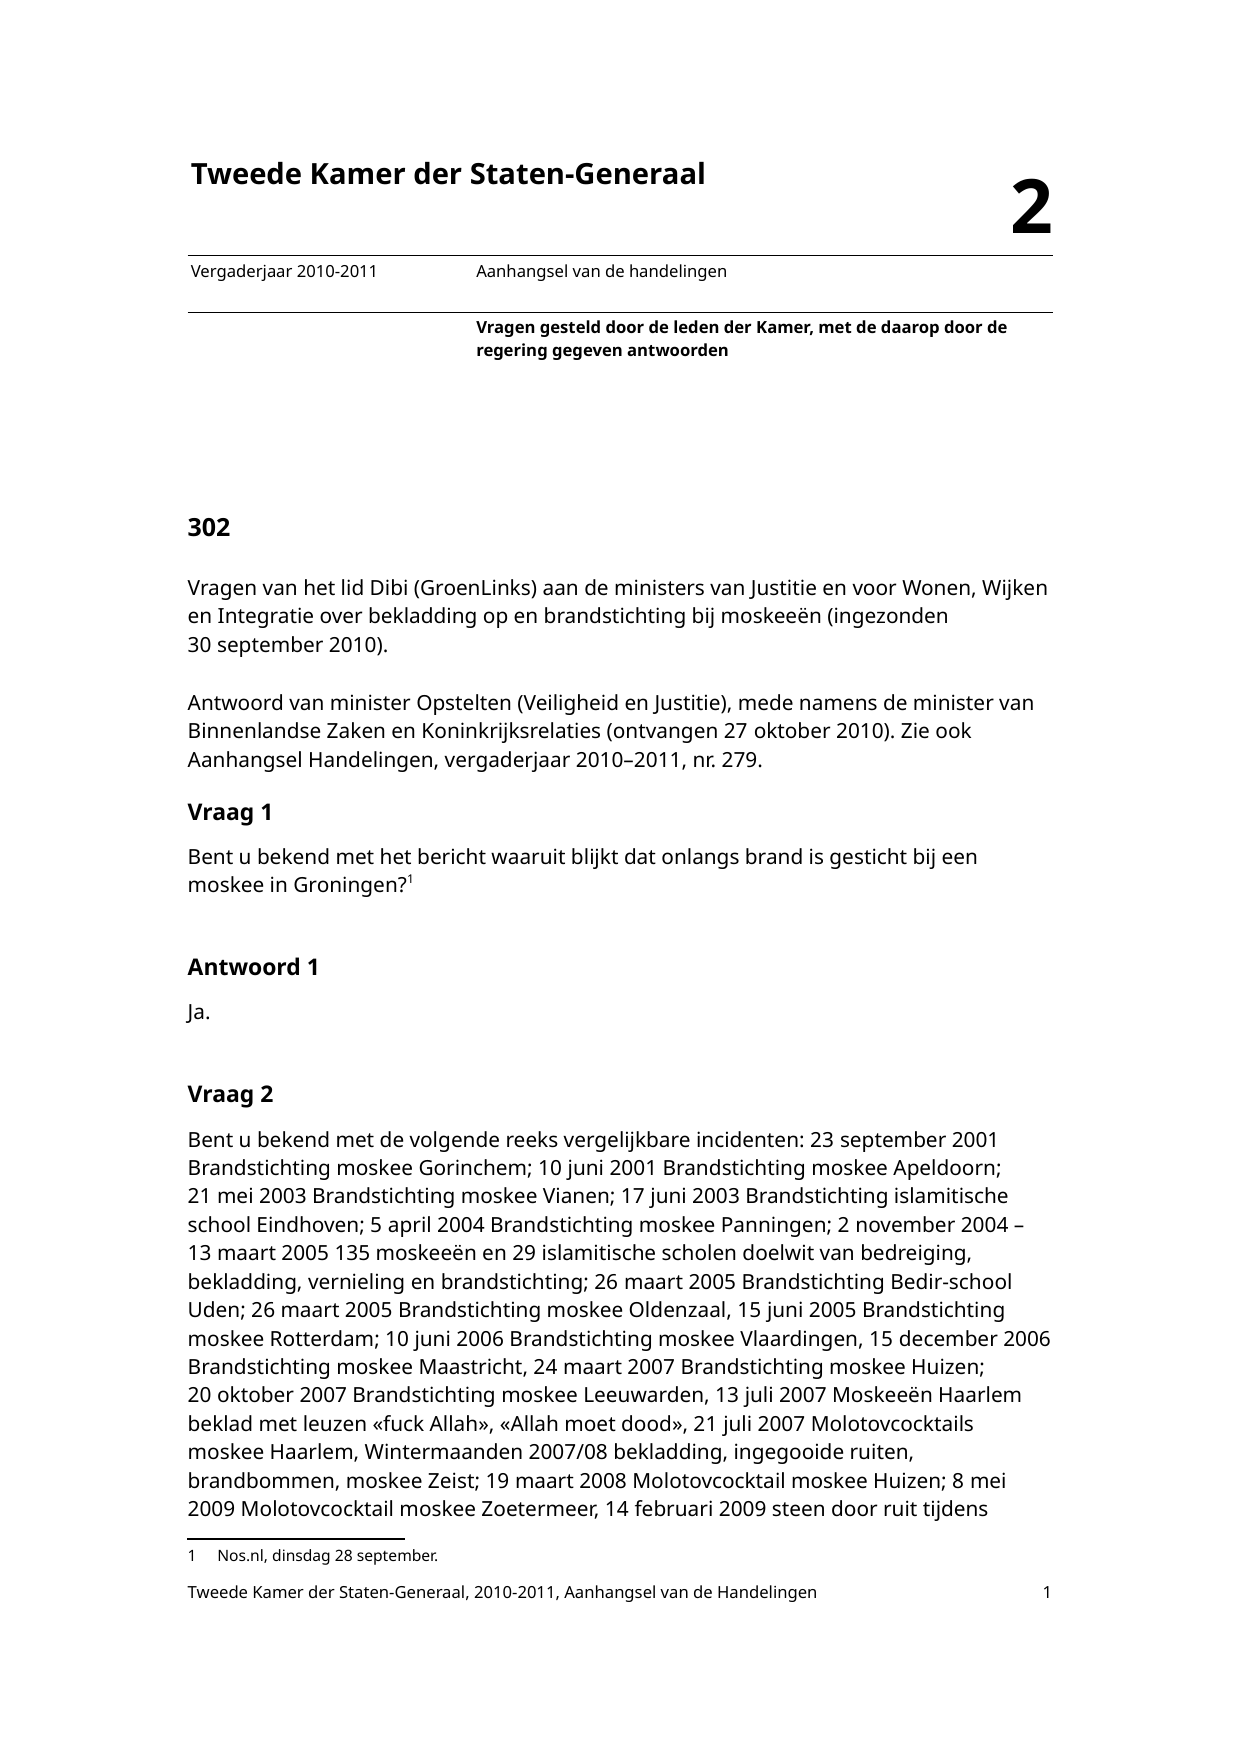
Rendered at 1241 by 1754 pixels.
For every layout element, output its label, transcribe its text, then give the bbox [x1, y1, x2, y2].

text Ja. [187, 997, 1053, 1026]
text Bent u bekend met het bericht waaruit blijkt dat onlangs brand is gesticht bij een moskee in Groningen? [187, 842, 1053, 899]
text Nos.nl, dinsdag 28 september. [187, 1538, 1053, 1566]
table_header 2 [880, 150, 1053, 255]
text 302 [187, 509, 1053, 543]
text Vragen van het lid Dibi (GroenLinks) aan de ministers van Justitie en voor Wonen, Wijken en Integratie over bekladding op en brandstichting bij moskeeën (ingezonden 30 september 2010). [187, 573, 1053, 658]
subtitle Vraag 1 [187, 796, 1053, 827]
table_cell Aanhangsel van de handelingen [473, 256, 1053, 312]
text Bent u bekend met de volgende reeks vergelijkbare incidenten: 23 september 2001 Brandstichting moskee Gorinchem; 10 juni 2001 Brandstichting moskee Apeldoorn; 21 mei 2003 Brandstichting moskee Vianen; 17 juni 2003 Brandstichting islamitische school Eindhoven; 5 april 2004 Brandstichting moskee Panningen; 2 november 2004 – 13 maart 2005 135 moskeeën en 29 islamitische scholen doelwit van bedreiging, bekladding, vernieling en brandstichting; 26 maart 2005 Brandstichting Bedir-school Uden; 26 maart 2005 Brandstichting moskee Oldenzaal, 15 juni 2005 Brandstichting moskee Rotterdam; 10 juni 2006 Brandstichting moskee Vlaardingen, 15 december 2006 Brandstichting moskee Maastricht, 24 maart 2007 Brandstichting moskee Huizen; 20 oktober 2007 Brandstichting moskee Leeuwarden, 13 juli 2007 Moskeeën Haarlem beklad met leuzen «fuck Allah», «Allah moet dood», 21 juli 2007 Molotovcocktails moskee Haarlem, Wintermaanden 2007/08 bekladding, ingegooide ruiten, brandbommen, moskee Zeist; 19 maart 2008 Molotovcocktail moskee Huizen; 8 mei 2009 Molotovcocktail moskee Zoetermeer, 14 februari 2009 steen door ruit tijdens [187, 1125, 1053, 1523]
subtitle Antwoord 1 [187, 951, 1053, 982]
subtitle Vraag 2 [187, 1078, 1053, 1110]
table_cell Vergaderjaar 2010-2011 [188, 256, 473, 312]
table_header Tweede Kamer der Staten-Generaal [188, 150, 879, 255]
table_cell Vragen gesteld door de leden der Kamer, met de daarop door de regering gegeven antwoorden [473, 313, 1053, 361]
table_cell [188, 313, 473, 361]
text Antwoord van minister Opstelten (Veiligheid en Justitie), mede namens de minister van Binnenlandse Zaken en Koninkrijksrelaties (ontvangen 27 oktober 2010). Zie ook Aanhangsel Handelingen, vergaderjaar 2010–2011, nr. 279. [187, 688, 1053, 773]
